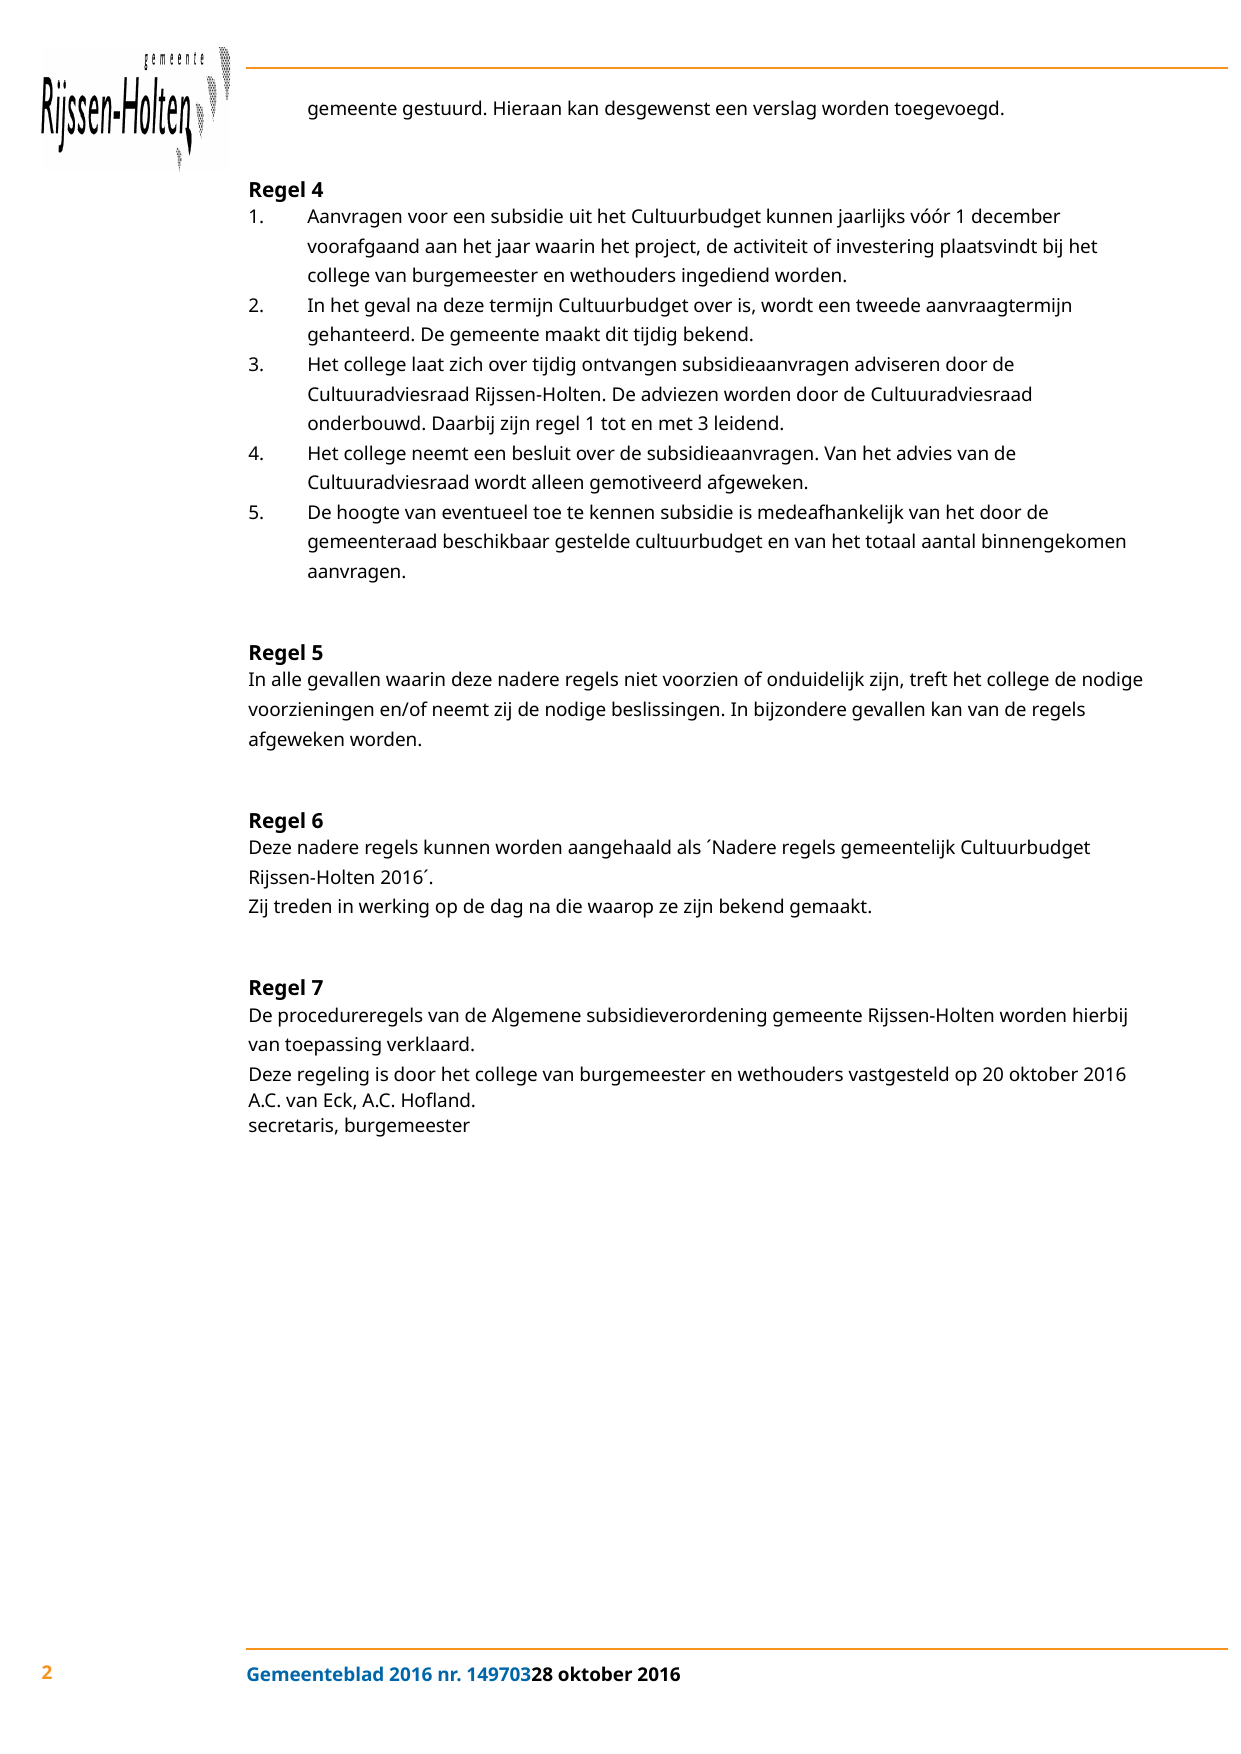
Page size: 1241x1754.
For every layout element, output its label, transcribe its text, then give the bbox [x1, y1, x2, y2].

text Regel 4 [248, 175, 1152, 203]
text Deze nadere regels kunnen worden aangehaald als ´Nadere regels gemeentelijk Cultuurbudget Rijssen-Holten 2016´. [248, 834, 1152, 889]
text Regel 7 [248, 973, 1152, 1002]
text Zij treden in werking op de dag na die waarop ze zijn bekend gemaakt. [248, 893, 1152, 919]
text Regel 6 [248, 806, 1152, 834]
text Deze regeling is door het college van burgemeester en wethouders vastgesteld op 20 oktober 2016 [248, 1061, 1152, 1087]
list Het college laat zich over tijdig ontvangen subsidieaanvragen adviseren door de Cultuuradviesraad Rijssen-Holten. De adviezen worden door de Cultuuradviesraad onderbouwd. Daarbij zijn regel 1 tot en met 3 leidend. [248, 351, 1152, 436]
list In het geval na deze termijn Cultuurbudget over is, wordt een tweede aanvraagtermijn gehanteerd. De gemeente maakt dit tijdig bekend. [248, 292, 1152, 347]
text De procedureregels van de Algemene subsidieverordening gemeente Rijssen-Holten worden hierbij van toepassing verklaard. [248, 1002, 1152, 1057]
picture [41, 47, 231, 172]
list Aanvragen voor een subsidie uit het Cultuurbudget kunnen jaarlijks vóór 1 december voorafgaand aan het jaar waarin het project, de activiteit of investering plaatsvindt bij het college van burgemeester en wethouders ingediend worden. [248, 203, 1152, 288]
list Het college neemt een besluit over de subsidieaanvragen. Van het advies van de Cultuuradviesraad wordt alleen gemotiveerd afgeweken. [248, 440, 1152, 495]
list gemeente gestuurd. Hieraan kan desgewenst een verslag worden toegevoegd. [248, 95, 1152, 121]
text A.C. van Eck, A.C. Hofland. [248, 1087, 1152, 1112]
list De hoogte van eventueel toe te kennen subsidie is medeafhankelijk van het door de gemeenteraad beschikbaar gestelde cultuurbudget en van het totaal aantal binnengekomen aanvragen. [248, 499, 1152, 584]
text In alle gevallen waarin deze nadere regels niet voorzien of onduidelijk zijn, treft het college de nodige voorzieningen en/of neemt zij de nodige beslissingen. In bijzondere gevallen kan van de regels afgeweken worden. [248, 667, 1152, 752]
text secretaris, burgemeester [248, 1112, 1152, 1138]
text Regel 5 [248, 638, 1152, 667]
